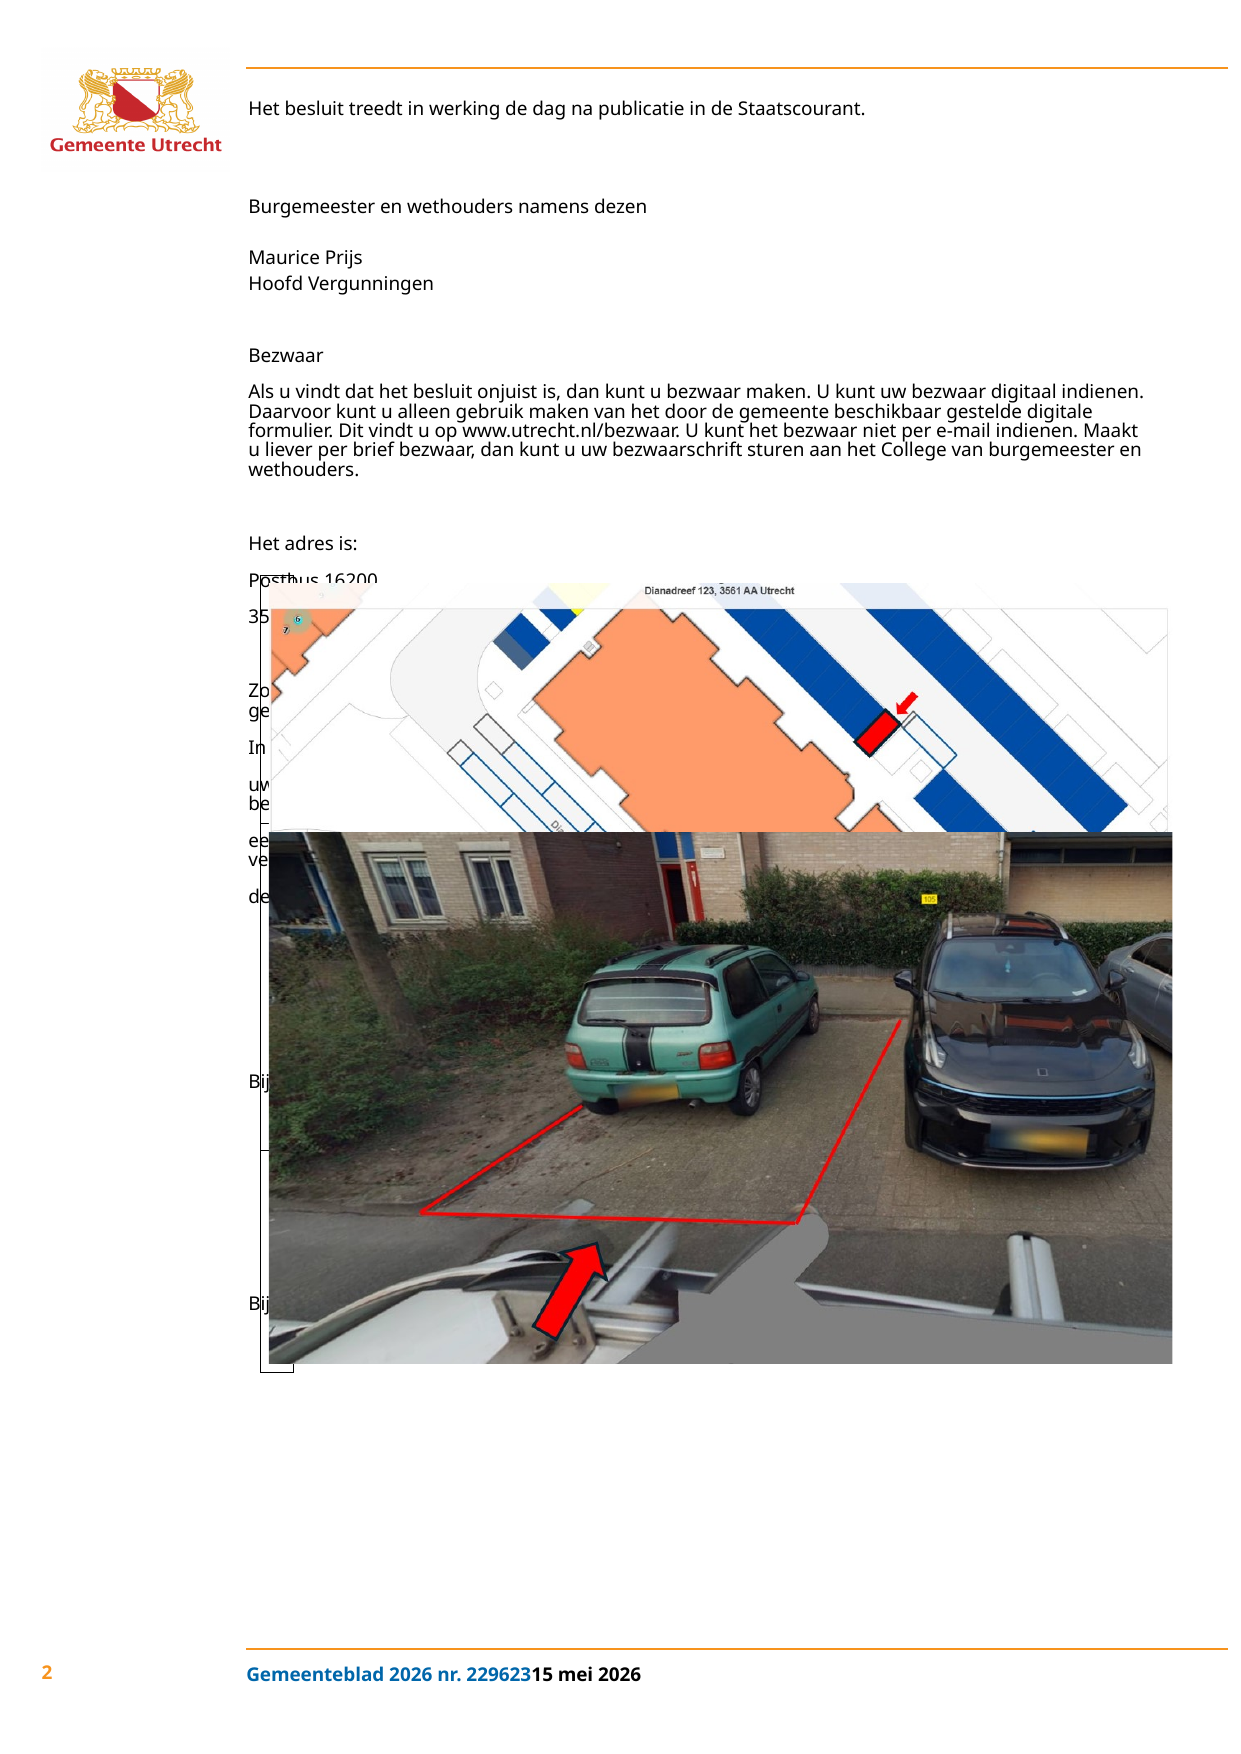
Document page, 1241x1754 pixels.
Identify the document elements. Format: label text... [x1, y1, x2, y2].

picture [41, 47, 231, 172]
text Maurice Prijs [248, 244, 1152, 270]
text Hoofd Vergunningen [248, 270, 1152, 296]
text Als u vindt dat het besluit onjuist is, dan kunt u bezwaar maken. U kunt uw bezwaar digitaal indienen. Daarvoor kunt u alleen gebruik maken van het door de gemeente beschikbaar gestelde digitale formulier. Dit vindt u op www.utrecht.nl/bezwaar. U kunt het bezwaar niet per e-mail indienen. Maakt u liever per brief bezwaar, dan kunt u uw bezwaarschrift sturen aan het College van burgemeester en wethouders. [248, 383, 1152, 480]
text Bezwaar [248, 347, 1152, 366]
text Burgemeester en wethouders namens dezen [248, 193, 1152, 219]
text Postbus 16200 [248, 572, 1152, 591]
text Het adres is: [248, 534, 1152, 554]
text Het besluit treedt in werking de dag na publicatie in de Staatscourant. [248, 95, 1152, 121]
picture [268, 583, 1173, 1364]
